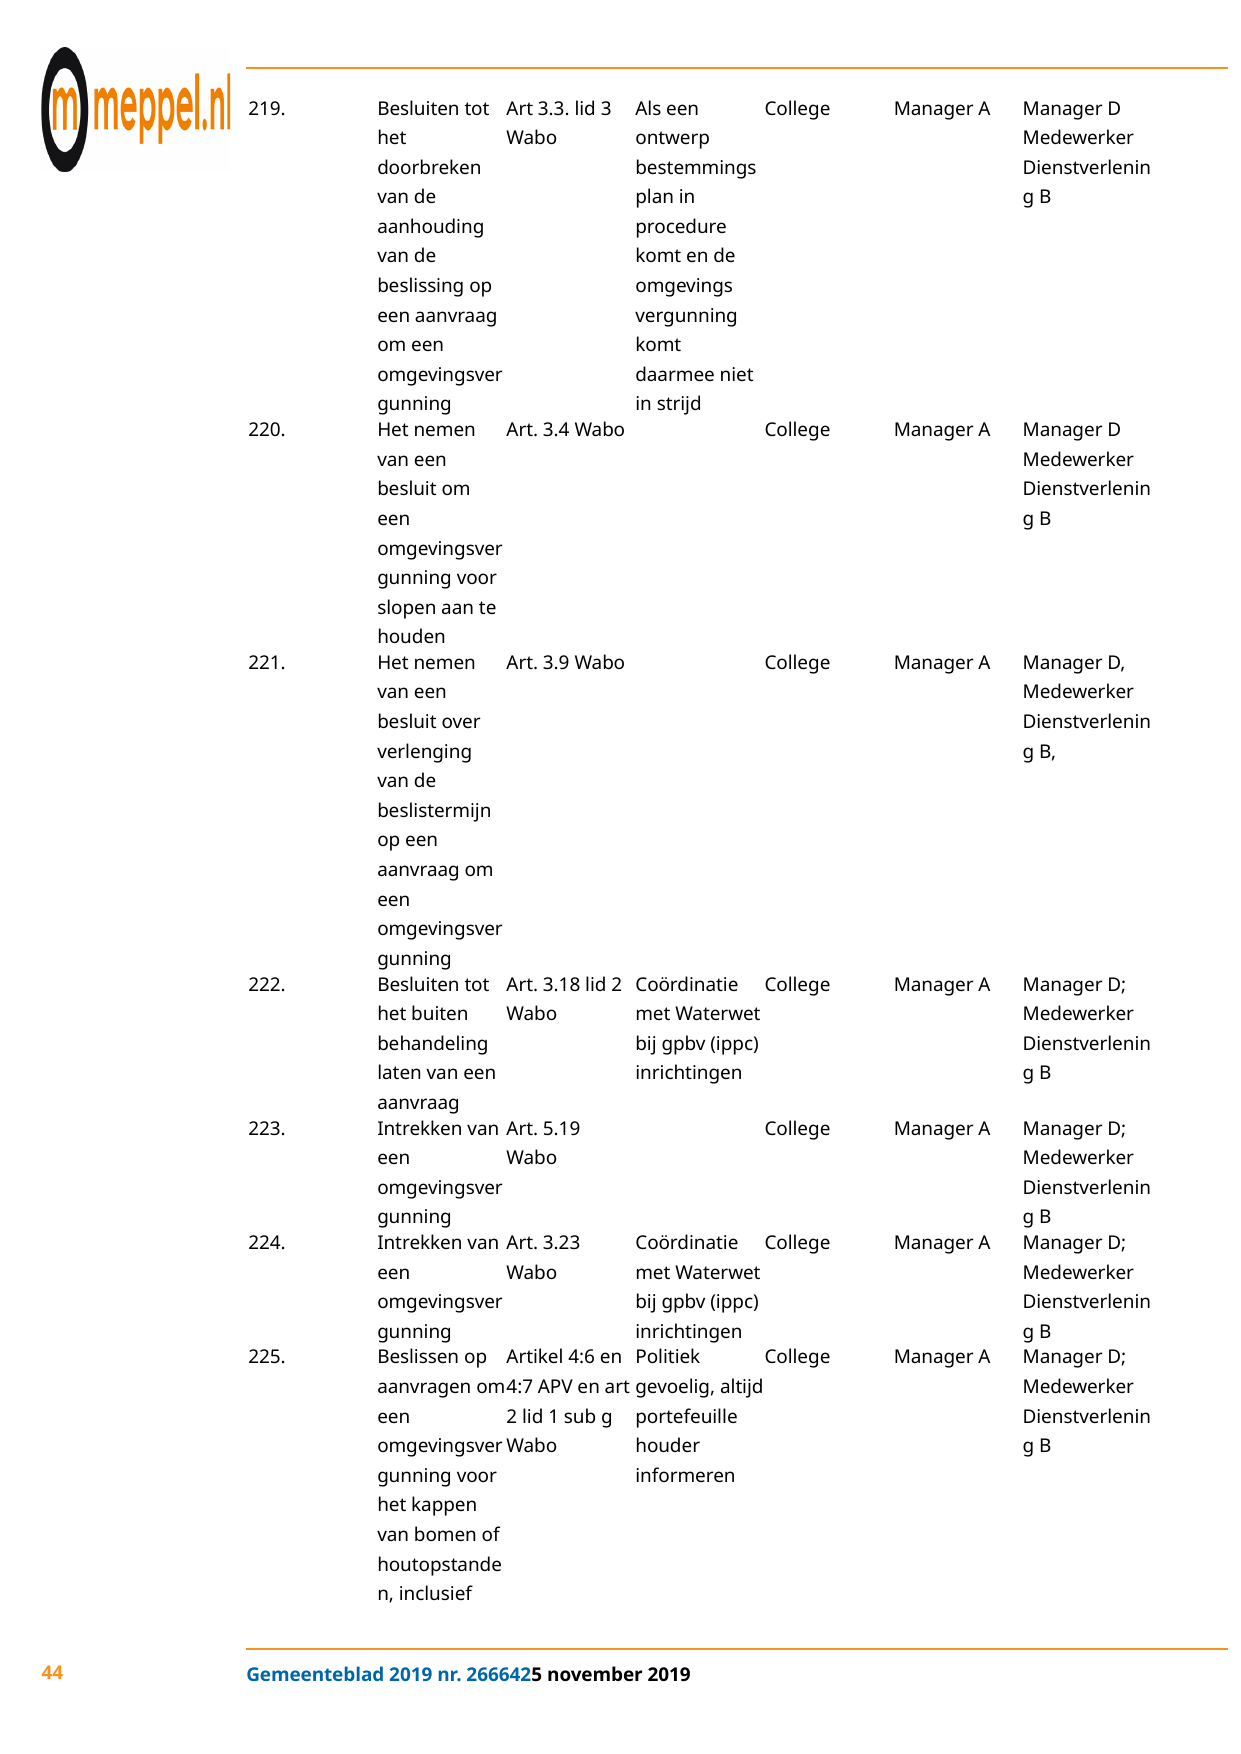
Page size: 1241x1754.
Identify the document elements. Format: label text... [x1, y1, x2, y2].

table_cell College [764, 649, 893, 971]
table_cell [635, 1115, 764, 1229]
table_cell Art. 3.4 Wabo [506, 416, 635, 649]
table_cell College [764, 1229, 893, 1344]
table_cell Artikel 4:6 en 4:7 APV en art 2 lid 1 sub g Wabo [506, 1344, 635, 1606]
table_cell College [764, 1344, 893, 1606]
table_cell Manager D Medewerker Dienstverlening B [1023, 416, 1152, 649]
table_cell Manager D; Medewerker Dienstverlening B [1023, 971, 1152, 1115]
table_cell 223. [248, 1115, 377, 1229]
table_cell Intrekken van een omgevingsvergunning [377, 1229, 506, 1344]
table_cell Het nemen van een besluit om een omgevingsvergunning voor slopen aan te houden [377, 416, 506, 649]
table_cell Art. 3.18 lid 2 Wabo [506, 971, 635, 1115]
table_cell Manager A [894, 95, 1022, 416]
table_cell College [764, 95, 893, 416]
table_cell 219. [248, 95, 377, 416]
table_cell Manager A [894, 1344, 1022, 1606]
table_cell Art. 5.19 Wabo [506, 1115, 635, 1229]
table_cell Manager D, Medewerker Dienstverlening B, [1023, 649, 1152, 971]
table_cell Art. 3.23 Wabo [506, 1229, 635, 1344]
table_cell Besluiten tot het buiten behandeling laten van een aanvraag [377, 971, 506, 1115]
table_cell Manager D Medewerker Dienstverlening B [1023, 95, 1152, 416]
table_cell Art. 3.9 Wabo [506, 649, 635, 971]
table_cell Art 3.3. lid 3 Wabo [506, 95, 635, 416]
table_cell Coördinatie met Waterwet bij gpbv (ippc) inrichtingen [635, 971, 764, 1115]
table_cell Politiek gevoelig, altijd portefeuille houder informeren [635, 1344, 764, 1606]
table_cell 224. [248, 1229, 377, 1344]
table_cell [635, 416, 764, 649]
table_cell 222. [248, 971, 377, 1115]
table_cell Besluiten tot het doorbreken van de aanhouding van de beslissing op een aanvraag om een omgevingsvergunning [377, 95, 506, 416]
table_cell [635, 649, 764, 971]
table_cell 220. [248, 416, 377, 649]
table_cell Manager A [894, 416, 1022, 649]
table_cell Manager D; Medewerker Dienstverlening B [1023, 1115, 1152, 1229]
table_cell Beslissen op aanvragen om een omgevingsvergunning voor het kappen van bomen of houtopstanden, inclusief [377, 1344, 506, 1606]
table_cell Coördinatie met Waterwet bij gpbv (ippc) inrichtingen [635, 1229, 764, 1344]
table_cell Manager D; Medewerker Dienstverlening B [1023, 1344, 1152, 1606]
table_cell Intrekken van een omgevingsvergunning [377, 1115, 506, 1229]
table_cell College [764, 971, 893, 1115]
table_cell Manager A [894, 1115, 1022, 1229]
table_cell Manager A [894, 649, 1022, 971]
table_cell Als een ontwerp bestemmings plan in procedure komt en de omgevings vergunning komt daarmee niet in strijd [635, 95, 764, 416]
table_cell 221. [248, 649, 377, 971]
table_cell Manager A [894, 1229, 1022, 1344]
table_cell College [764, 416, 893, 649]
table_cell Manager D; Medewerker Dienstverlening B [1023, 1229, 1152, 1344]
table_cell 225. [248, 1344, 377, 1606]
table_cell Het nemen van een besluit over verlenging van de beslistermijn op een aanvraag om een omgevingsvergunning [377, 649, 506, 971]
table_cell Manager A [894, 971, 1022, 1115]
picture [41, 47, 231, 172]
table_cell College [764, 1115, 893, 1229]
